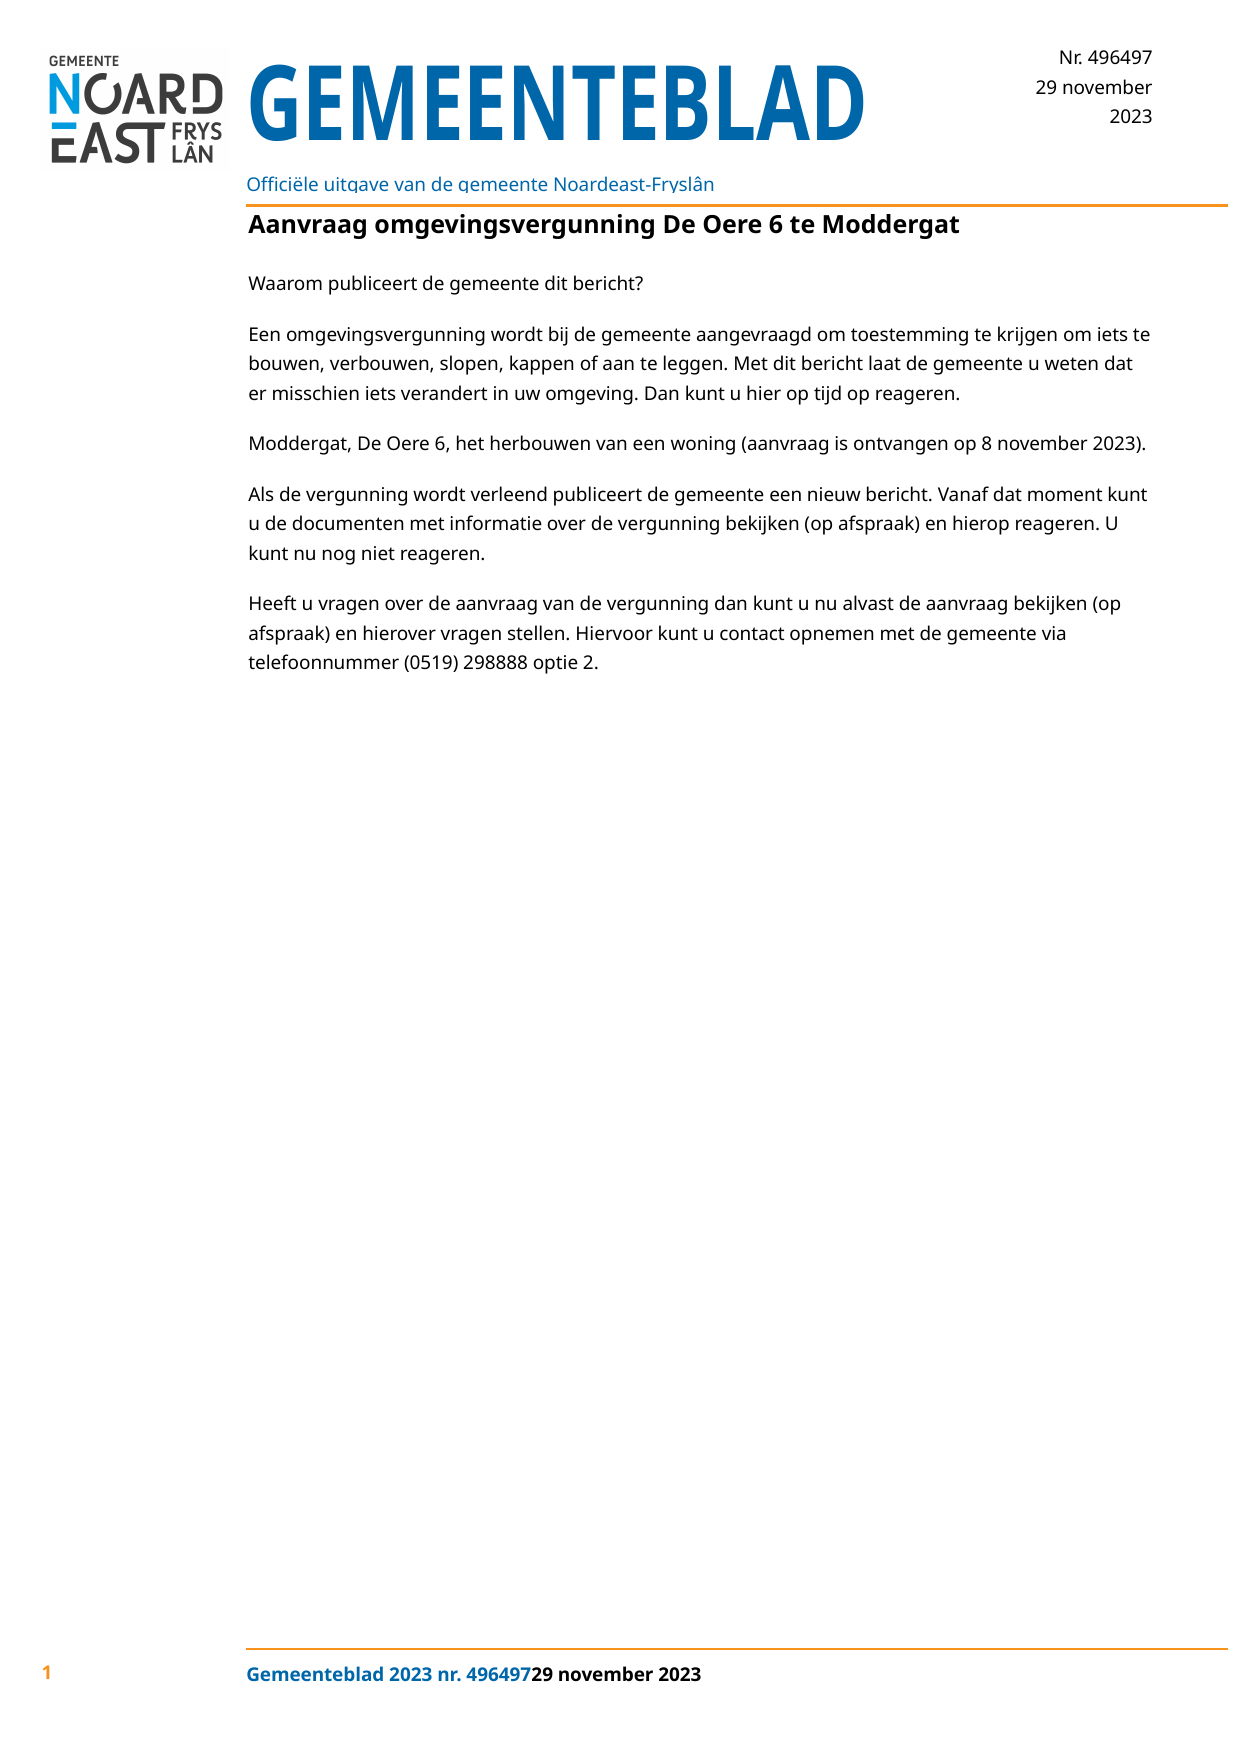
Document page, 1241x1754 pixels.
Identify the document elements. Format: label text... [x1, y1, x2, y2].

text Heeft u vragen over de aanvraag van de vergunning dan kunt u nu alvast de aanvraag bekijken (op afspraak) en hierover vragen stellen. Hiervoor kunt u contact opnemen met de gemeente via telefoonnummer (0519) 298888 optie 2. [248, 590, 1152, 675]
picture [41, 47, 231, 172]
text Waarom publiceert de gemeente dit bericht? [248, 270, 1152, 296]
text Een omgevingsvergunning wordt bij de gemeente aangevraagd om toestemming te krijgen om iets te bouwen, verbouwen, slopen, kappen of aan te leggen. Met dit bericht laat de gemeente u weten dat er misschien iets verandert in uw omgeving. Dan kunt u hier op tijd op reageren. [248, 321, 1152, 406]
text Aanvraag omgevingsvergunning De Oere 6 te Moddergat [248, 207, 1152, 241]
text Als de vergunning wordt verleend publiceert de gemeente een nieuw bericht. Vanaf dat moment kunt u de documenten met informatie over de vergunning bekijken (op afspraak) en hierop reageren. U kunt nu nog niet reageren. [248, 481, 1152, 566]
text Moddergat, De Oere 6, het herbouwen van een woning (aanvraag is ontvangen op 8 november 2023). [248, 430, 1152, 456]
